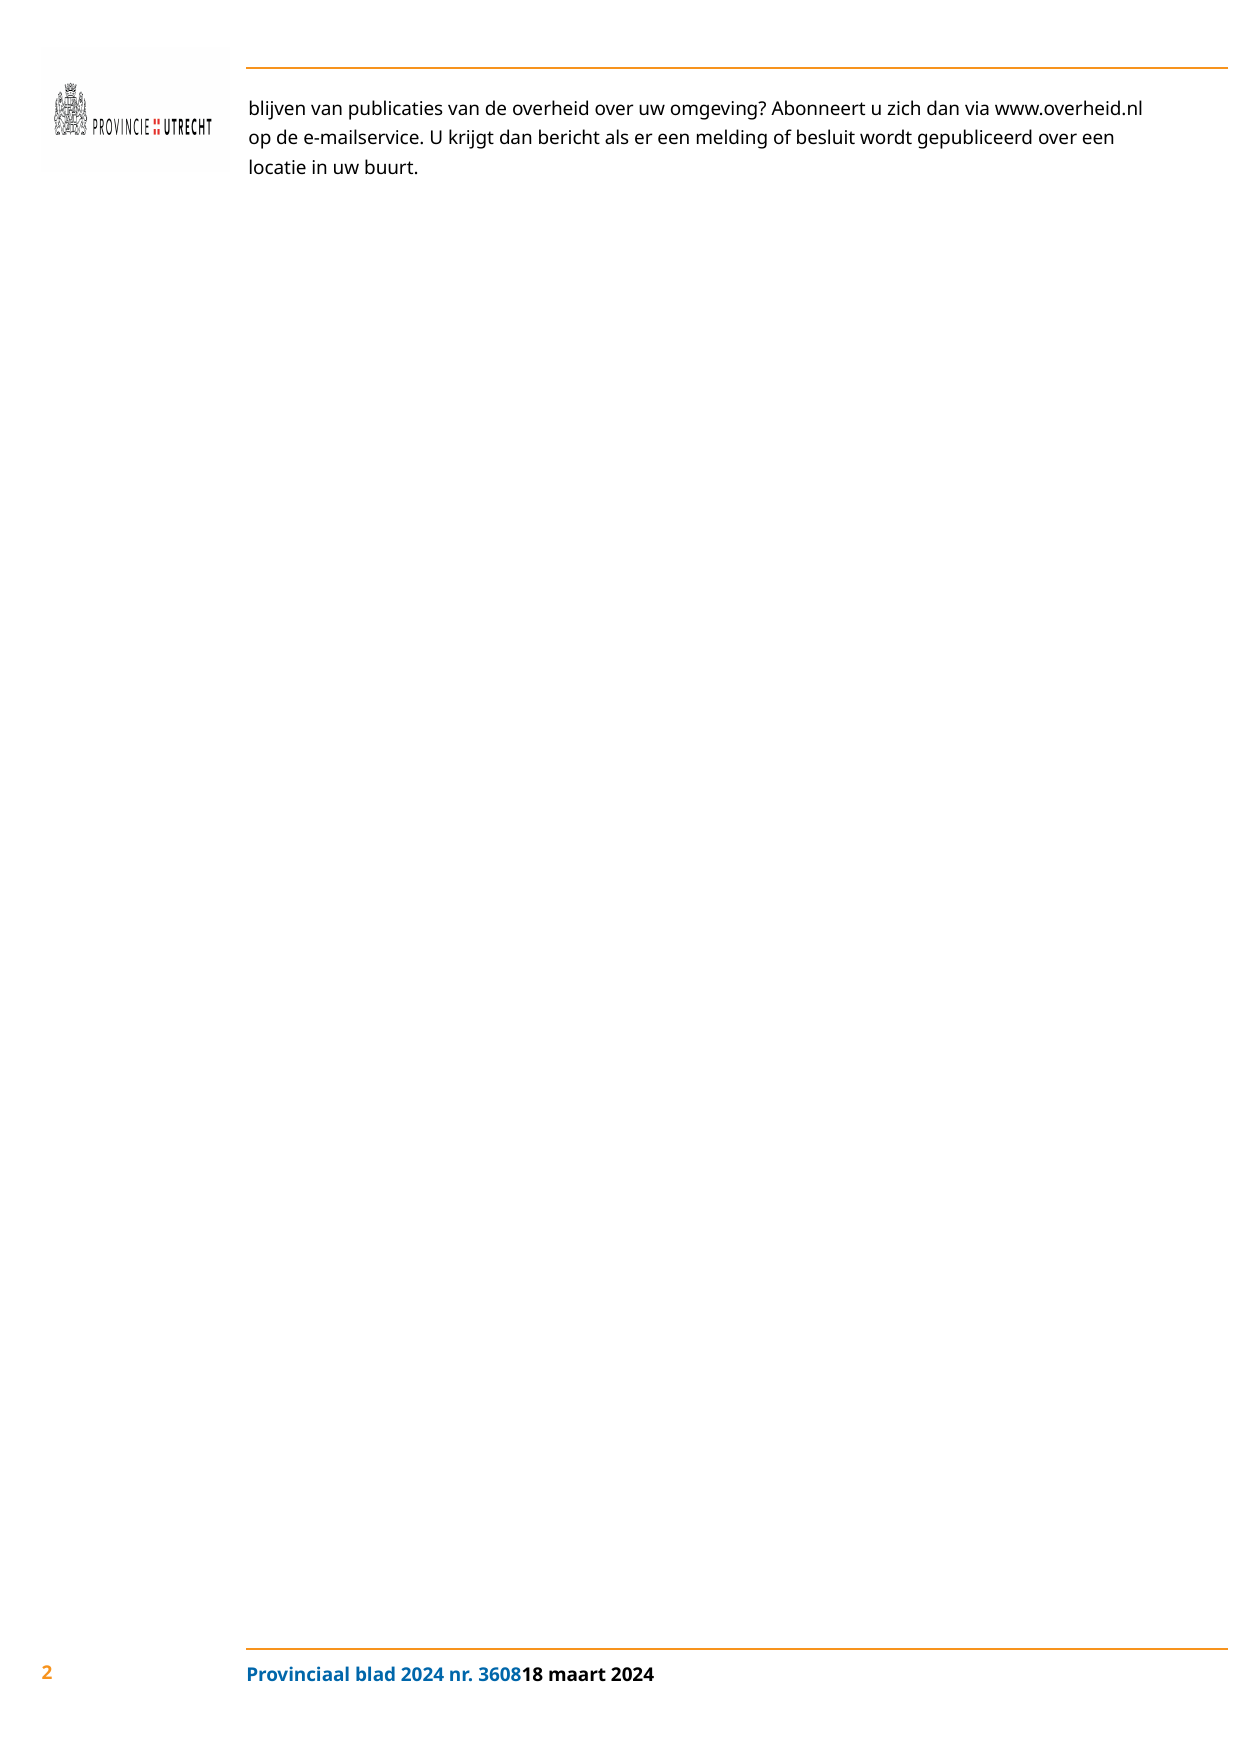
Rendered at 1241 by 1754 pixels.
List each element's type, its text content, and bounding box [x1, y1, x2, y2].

picture [41, 47, 231, 172]
text blijven van publicaties van de overheid over uw omgeving? Abonneert u zich dan via www.overheid.nl op de e-mailservice. U krijgt dan bericht als er een melding of besluit wordt gepubliceerd over een locatie in uw buurt. [248, 95, 1152, 180]
